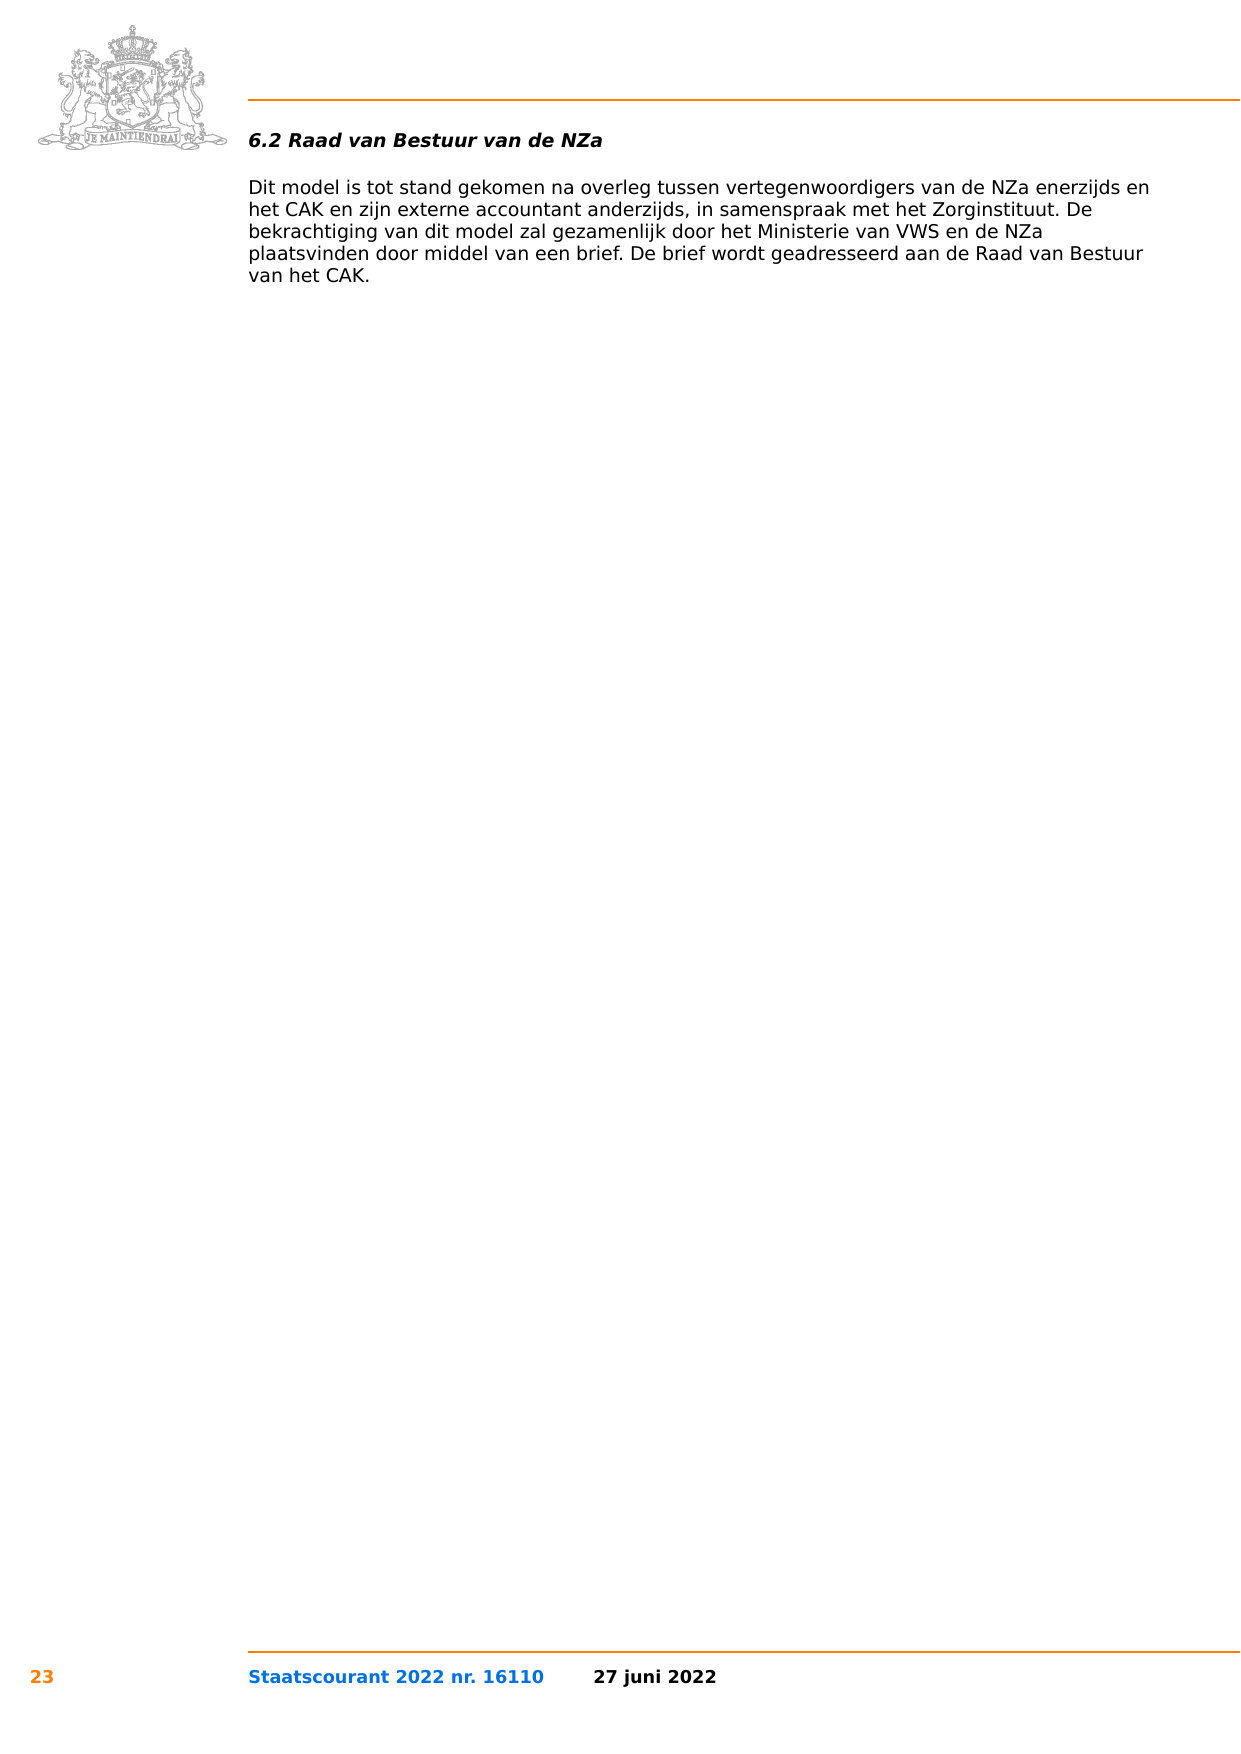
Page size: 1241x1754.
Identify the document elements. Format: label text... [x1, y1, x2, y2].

subtitle 6.2 Raad van Bestuur van de NZa [248, 130, 1163, 152]
text Dit model is tot stand gekomen na overleg tussen vertegenwoordigers van de NZa enerzijds en het CAK en zijn externe accountant anderzijds, in samenspraak met het Zorginstituut. De bekrachtiging van dit model zal gezamenlijk door het Ministerie van VWS en de NZa plaatsvinden door middel van een brief. De brief wordt geadresseerd aan de Raad van Bestuur van het CAK. [248, 177, 1163, 287]
picture [38, 25, 227, 150]
